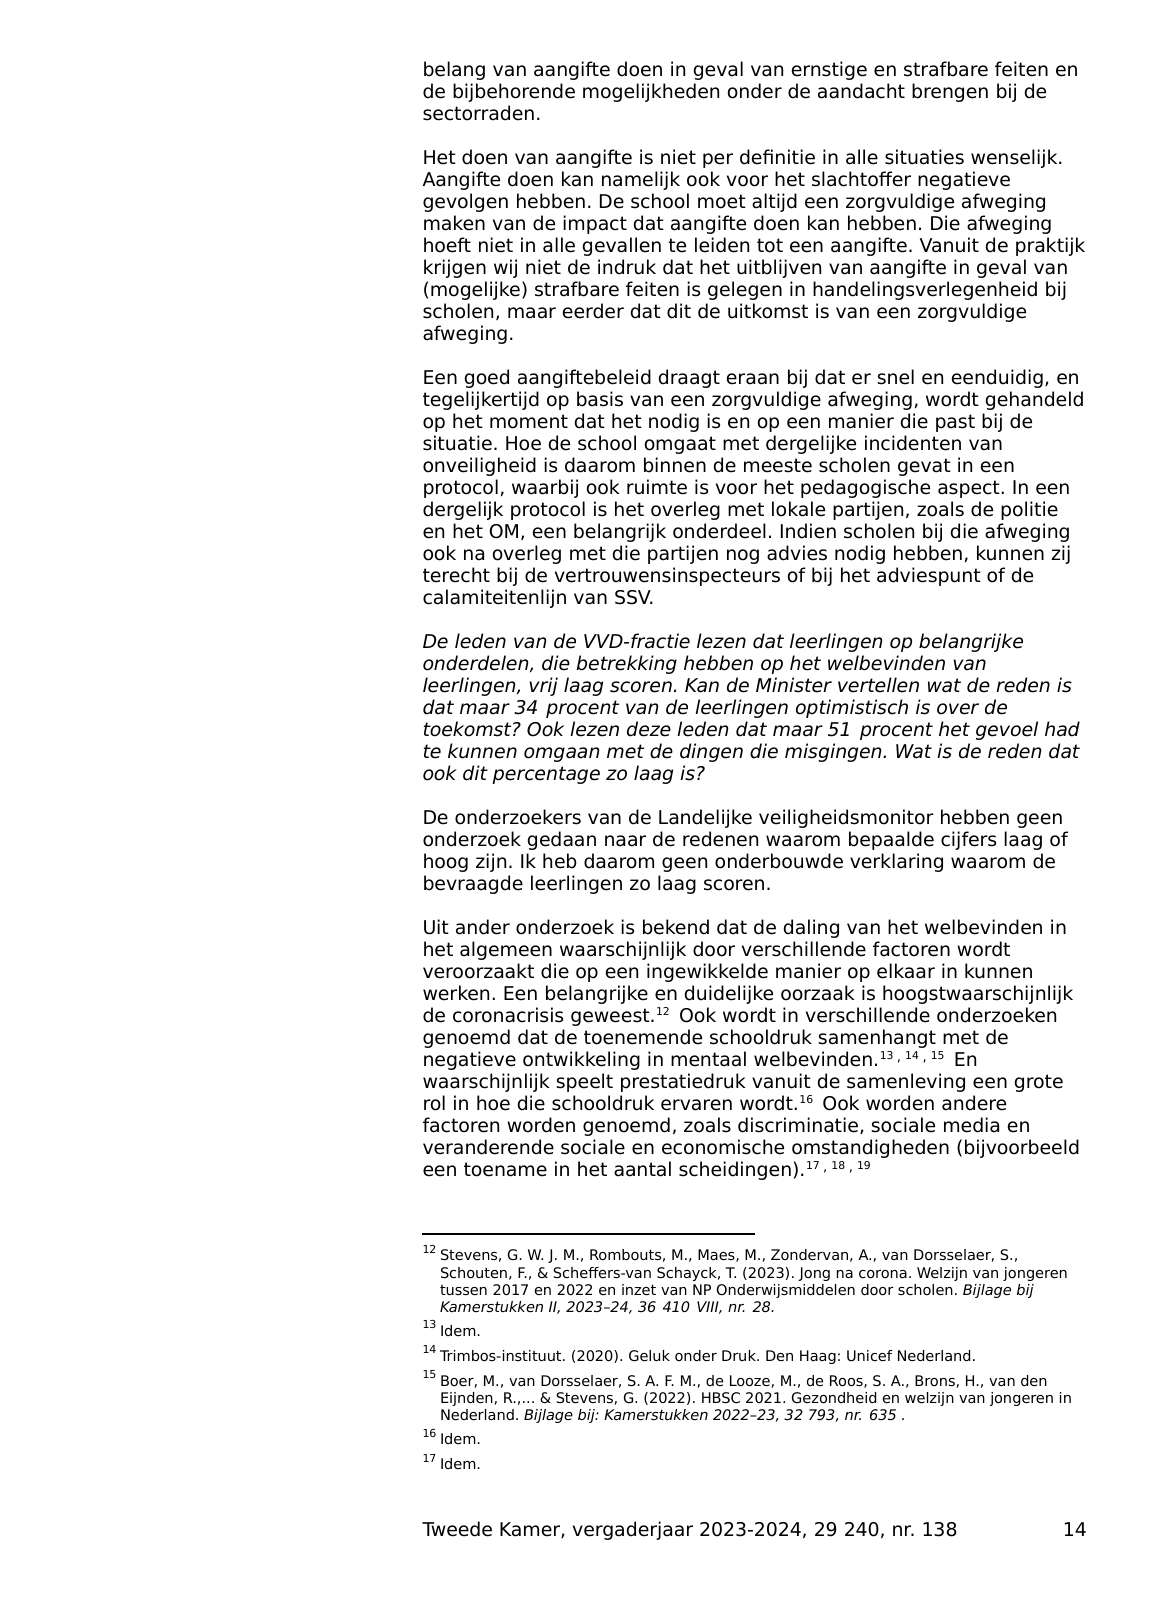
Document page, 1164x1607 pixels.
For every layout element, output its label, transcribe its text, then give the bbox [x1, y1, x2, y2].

text Het doen van aangifte is niet per definitie in alle situaties wenselijk. Aangifte doen kan namelijk ook voor het slachtoffer negatieve gevolgen hebben. De school moet altijd een zorgvuldige afweging maken van de impact dat aangifte doen kan hebben. Die afweging hoeft niet in alle gevallen te leiden tot een aangifte. Vanuit de praktijk krijgen wij niet de indruk dat het uitblijven van aangifte in geval van (mogelijke) strafbare feiten is gelegen in handelingsverlegenheid bij scholen, maar eerder dat dit de uitkomst is van een zorgvuldige afweging. [422, 147, 1087, 345]
text belang van aangifte doen in geval van ernstige en strafbare feiten en de bijbehorende mogelijkheden onder de aandacht brengen bij de sectorraden. [422, 59, 1087, 125]
text Idem. [422, 1452, 1087, 1474]
text Stevens, G. W. J. M., Rombouts, M., Maes, M., Zondervan, A., van Dorsselaer, S., Schouten, F., & Scheffers-van Schayck, T. (2023). Jong na corona. Welzijn van jongeren tussen 2017 en 2022 en inzet van NP Onderwijsmiddelen door scholen. Bijlage bij Kamerstukken II, 2023–24, 36 410 VIII, nr. 28. [422, 1243, 1087, 1316]
text De onderzoekers van de Landelijke veiligheidsmonitor hebben geen onderzoek gedaan naar de redenen waarom bepaalde cijfers laag of hoog zijn. Ik heb daarom geen onderbouwde verklaring waarom de bevraagde leerlingen zo laag scoren. [422, 807, 1087, 895]
text Idem. [422, 1427, 1087, 1449]
text Trimbos-instituut. (2020). Geluk onder Druk. Den Haag: Unicef Nederland. [422, 1343, 1087, 1366]
text De leden van de VVD-fractie lezen dat leerlingen op belangrijke onderdelen, die betrekking hebben op het welbevinden van leerlingen, vrij laag scoren. Kan de Minister vertellen wat de reden is dat maar 34 procent van de leerlingen optimistisch is over de toekomst? Ook lezen deze leden dat maar 51 procent het gevoel had te kunnen omgaan met de dingen die misgingen. Wat is de reden dat ook dit percentage zo laag is? [422, 631, 1087, 785]
text Boer, M., van Dorsselaer, S. A. F. M., de Looze, M., de Roos, S. A., Brons, H., van den Eijnden, R.,... & Stevens, G. (2022). HBSC 2021. Gezondheid en welzijn van jongeren in Nederland. Bijlage bij: Kamerstukken 2022–23, 32 793, nr. 635 . [422, 1368, 1087, 1424]
text Een goed aangiftebeleid draagt eraan bij dat er snel en eenduidig, en tegelijkertijd op basis van een zorgvuldige afweging, wordt gehandeld op het moment dat het nodig is en op een manier die past bij de situatie. Hoe de school omgaat met dergelijke incidenten van onveiligheid is daarom binnen de meeste scholen gevat in een protocol, waarbij ook ruimte is voor het pedagogische aspect. In een dergelijk protocol is het overleg met lokale partijen, zoals de politie en het OM, een belangrijk onderdeel. Indien scholen bij die afweging ook na overleg met die partijen nog advies nodig hebben, kunnen zij terecht bij de vertrouwensinspecteurs of bij het adviespunt of de calamiteitenlijn van SSV. [422, 367, 1087, 609]
text Uit ander onderzoek is bekend dat de daling van het welbevinden in het algemeen waarschijnlijk door verschillende factoren wordt veroorzaakt die op een ingewikkelde manier op elkaar in kunnen werken. Een belangrijke en duidelijke oorzaak is hoogstwaarschijnlijk de coronacrisis geweest. Ook wordt in verschillende onderzoeken genoemd dat de toenemende schooldruk samenhangt met de negatieve ontwikkeling in mentaal welbevinden., , En waarschijnlijk speelt prestatiedruk vanuit de samenleving een grote rol in hoe die schooldruk ervaren wordt. Ook worden andere factoren worden genoemd, zoals discriminatie, sociale media en veranderende sociale en economische omstandigheden (bijvoorbeeld een toename in het aantal scheidingen)., , [422, 917, 1087, 1181]
text Idem. [422, 1318, 1087, 1341]
